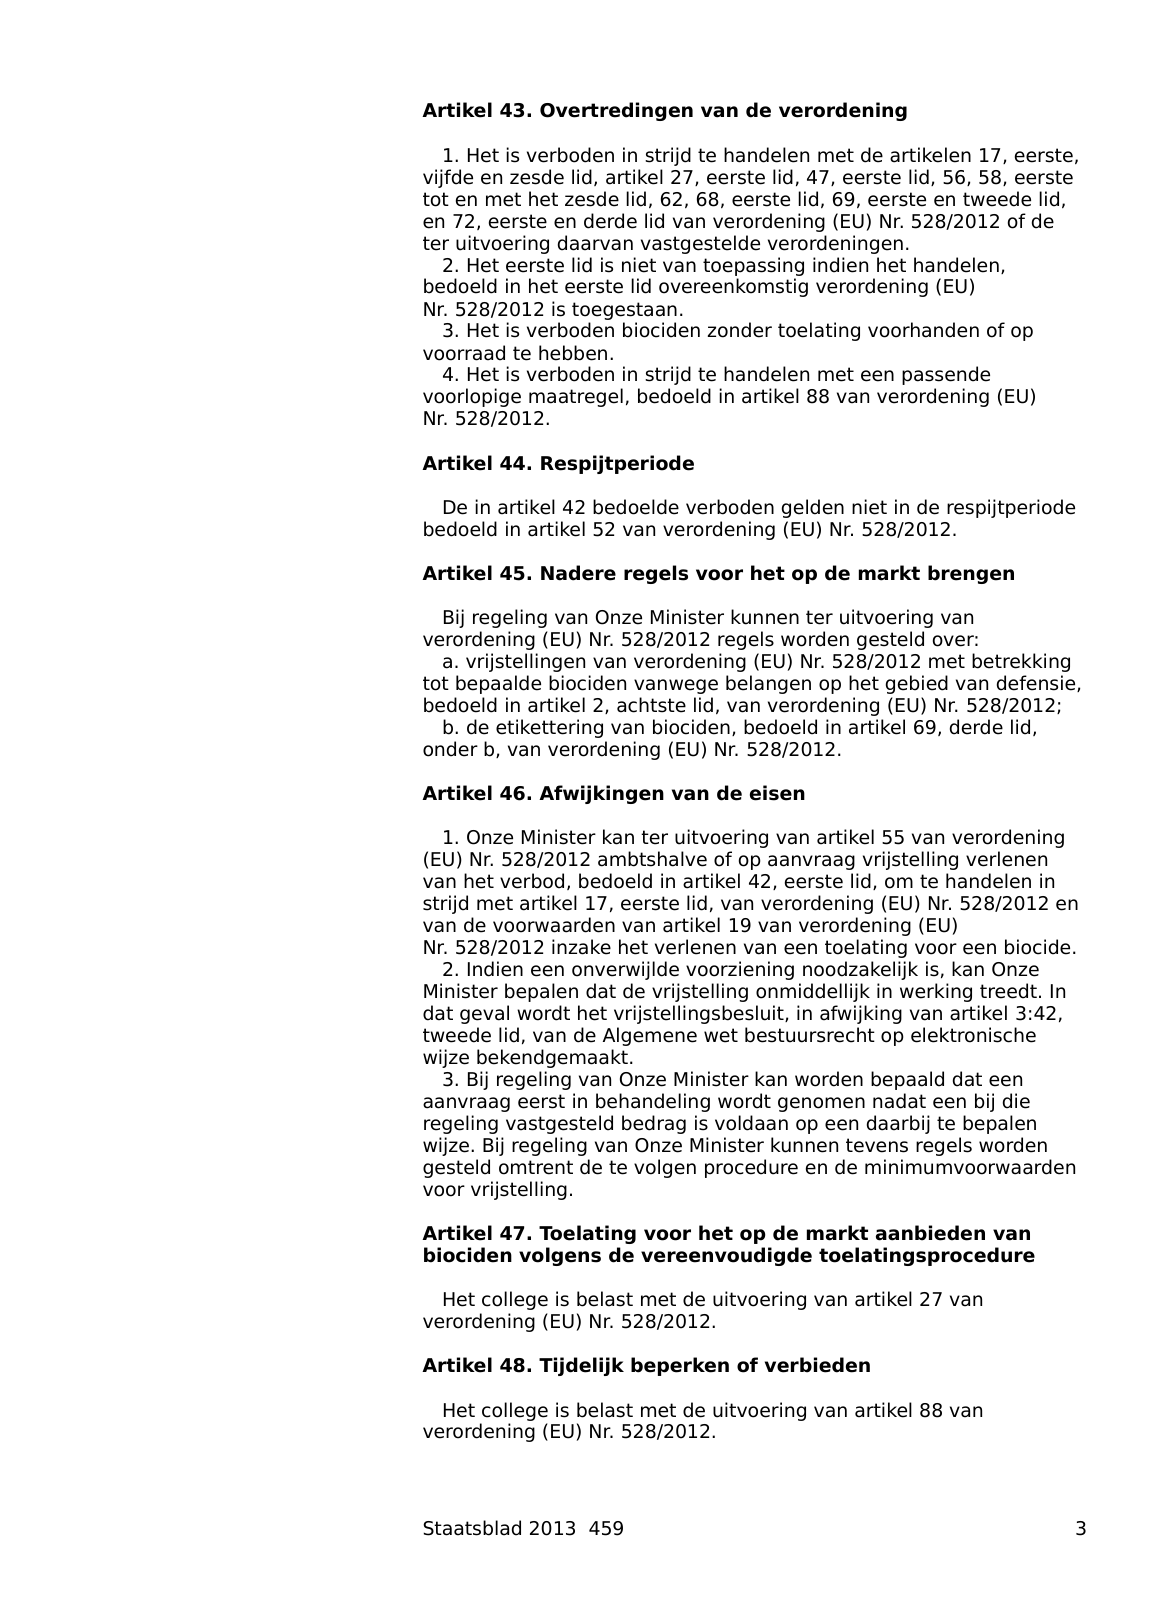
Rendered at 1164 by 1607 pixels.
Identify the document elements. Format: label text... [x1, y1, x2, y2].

subtitle Artikel 44. Respijtperiode [422, 452, 1087, 474]
text 4. Het is verboden in strijd te handelen met een passende voorlopige maatregel, bedoeld in artikel 88 van verordening (EU) Nr. 528/2012. [422, 364, 1087, 430]
subtitle Artikel 47. Toelating voor het op de markt aanbieden van biociden volgens de vereenvoudigde toelatingsprocedure [422, 1223, 1087, 1267]
text b. de etikettering van biociden, bedoeld in artikel 69, derde lid, onder b, van verordening (EU) Nr. 528/2012. [422, 717, 1087, 761]
text 1. Onze Minister kan ter uitvoering van artikel 55 van verordening (EU) Nr. 528/2012 ambtshalve of op aanvraag vrijstelling verlenen van het verbod, bedoeld in artikel 42, eerste lid, om te handelen in strijd met artikel 17, eerste lid, van verordening (EU) Nr. 528/2012 en van de voorwaarden van artikel 19 van verordening (EU) Nr. 528/2012 inzake het verlenen van een toelating voor een biocide. [422, 827, 1087, 959]
text 3. Het is verboden biociden zonder toelating voorhanden of op voorraad te hebben. [422, 320, 1087, 364]
text 2. Het eerste lid is niet van toepassing indien het handelen, bedoeld in het eerste lid overeenkomstig verordening (EU) Nr. 528/2012 is toegestaan. [422, 254, 1087, 320]
text De in artikel 42 bedoelde verboden gelden niet in de respijtperiode bedoeld in artikel 52 van verordening (EU) Nr. 528/2012. [422, 497, 1087, 541]
text a. vrijstellingen van verordening (EU) Nr. 528/2012 met betrekking tot bepaalde biociden vanwege belangen op het gebied van defensie, bedoeld in artikel 2, achtste lid, van verordening (EU) Nr. 528/2012; [422, 651, 1087, 717]
text 2. Indien een onverwijlde voorziening noodzakelijk is, kan Onze Minister bepalen dat de vrijstelling onmiddellijk in werking treedt. In dat geval wordt het vrijstellingsbesluit, in afwijking van artikel 3:42, tweede lid, van de Algemene wet bestuursrecht op elektronische wijze bekendgemaakt. [422, 959, 1087, 1069]
text 1. Het is verboden in strijd te handelen met de artikelen 17, eerste, vijfde en zesde lid, artikel 27, eerste lid, 47, eerste lid, 56, 58, eerste tot en met het zesde lid, 62, 68, eerste lid, 69, eerste en tweede lid, en 72, eerste en derde lid van verordening (EU) Nr. 528/2012 of de ter uitvoering daarvan vastgestelde verordeningen. [422, 144, 1087, 254]
subtitle Artikel 43. Overtredingen van de verordening [422, 100, 1087, 122]
text Het college is belast met de uitvoering van artikel 27 van verordening (EU) Nr. 528/2012. [422, 1289, 1087, 1333]
text 3. Bij regeling van Onze Minister kan worden bepaald dat een aanvraag eerst in behandeling wordt genomen nadat een bij die regeling vastgesteld bedrag is voldaan op een daarbij te bepalen wijze. Bij regeling van Onze Minister kunnen tevens regels worden gesteld omtrent de te volgen procedure en de minimumvoorwaarden voor vrijstelling. [422, 1069, 1087, 1201]
text Bij regeling van Onze Minister kunnen ter uitvoering van verordening (EU) Nr. 528/2012 regels worden gesteld over: [422, 607, 1087, 651]
subtitle Artikel 48. Tijdelijk beperken of verbieden [422, 1355, 1087, 1377]
subtitle Artikel 46. Afwijkingen van de eisen [422, 783, 1087, 805]
subtitle Artikel 45. Nadere regels voor het op de markt brengen [422, 563, 1087, 585]
text Het college is belast met de uitvoering van artikel 88 van verordening (EU) Nr. 528/2012. [422, 1399, 1087, 1443]
